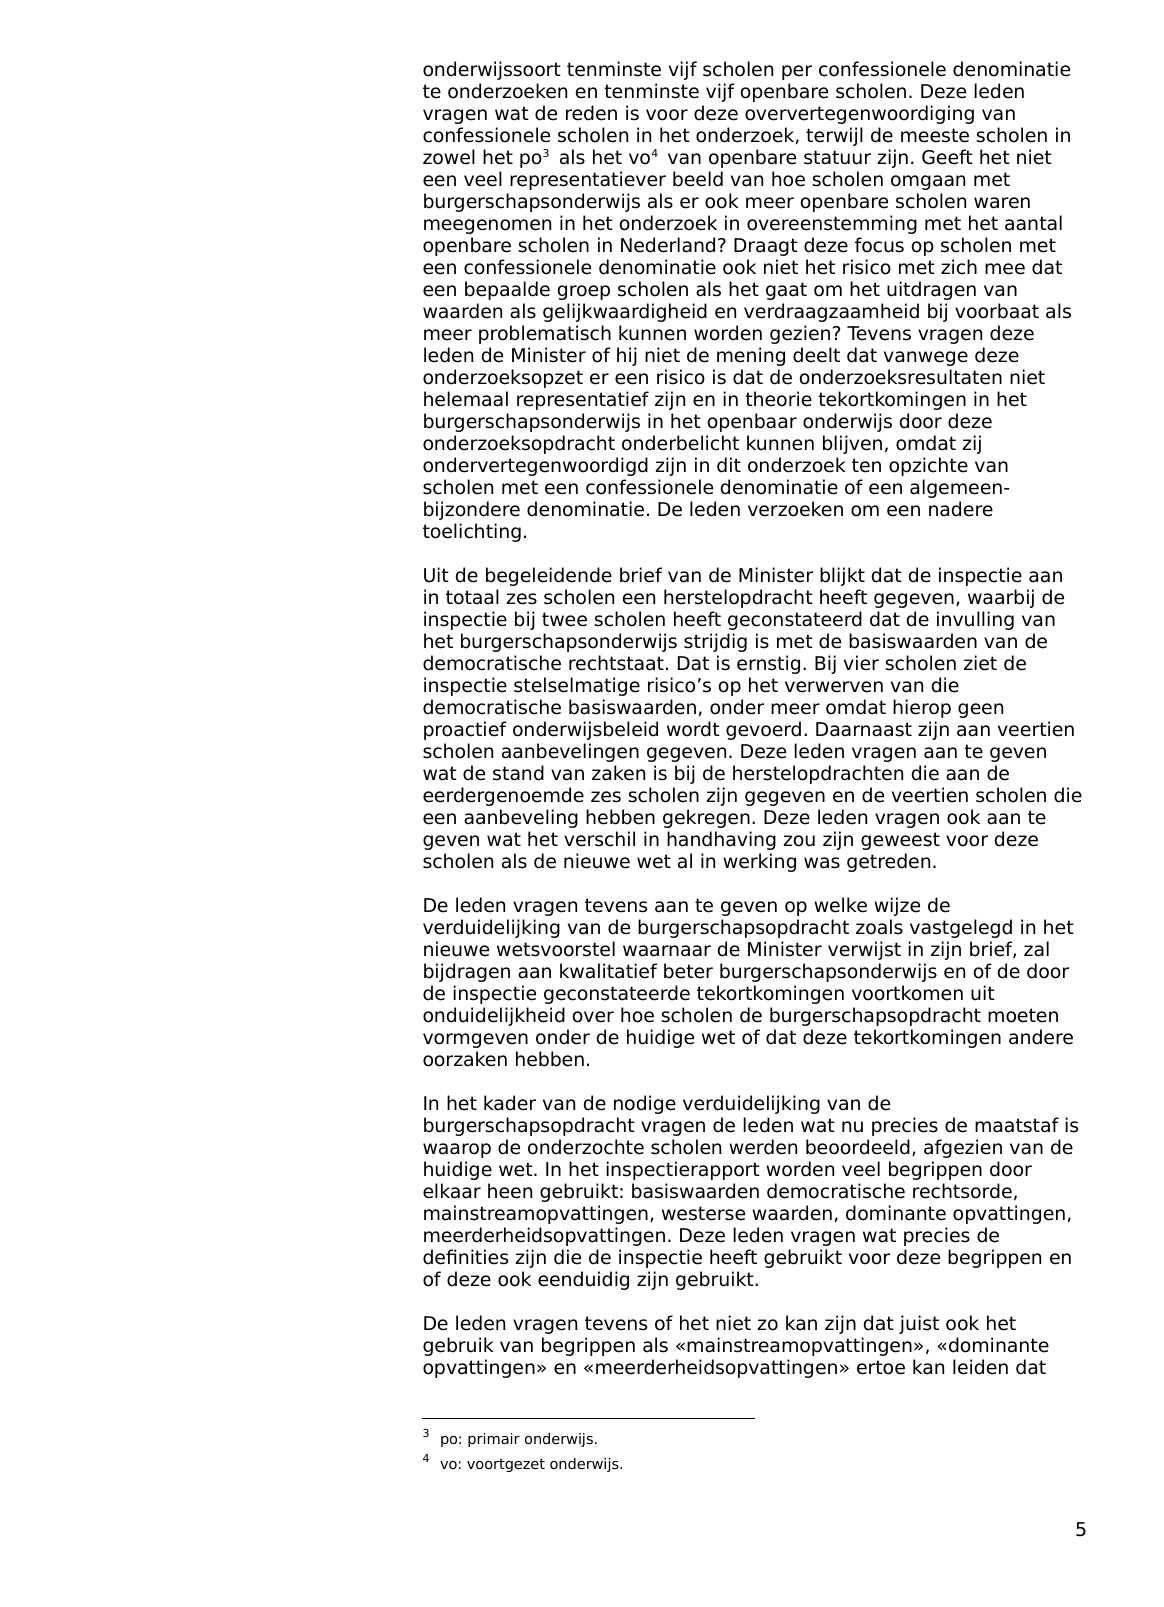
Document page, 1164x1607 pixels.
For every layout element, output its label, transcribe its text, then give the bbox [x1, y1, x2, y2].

text vo: voortgezet onderwijs. [422, 1452, 1087, 1474]
text De leden vragen tevens of het niet zo kan zijn dat juist ook het gebruik van begrippen als «mainstreamopvattingen», «dominante opvattingen» en «meerderheidsopvattingen» ertoe kan leiden dat [422, 1313, 1087, 1379]
text Uit de begeleidende brief van de Minister blijkt dat de inspectie aan in totaal zes scholen een herstelopdracht heeft gegeven, waarbij de inspectie bij twee scholen heeft geconstateerd dat de invulling van het burgerschapsonderwijs strijdig is met de basiswaarden van de democratische rechtstaat. Dat is ernstig. Bij vier scholen ziet de inspectie stelselmatige risico’s op het verwerven van die democratische basiswaarden, onder meer omdat hierop geen proactief onderwijsbeleid wordt gevoerd. Daarnaast zijn aan veertien scholen aanbevelingen gegeven. Deze leden vragen aan te geven wat de stand van zaken is bij de herstelopdrachten die aan de eerdergenoemde zes scholen zijn gegeven en de veertien scholen die een aanbeveling hebben gekregen. Deze leden vragen ook aan te geven wat het verschil in handhaving zou zijn geweest voor deze scholen als de nieuwe wet al in werking was getreden. [422, 565, 1087, 872]
text In het kader van de nodige verduidelijking van de burgerschapsopdracht vragen de leden wat nu precies de maatstaf is waarop de onderzochte scholen werden beoordeeld, afgezien van de huidige wet. In het inspectierapport worden veel begrippen door elkaar heen gebruikt: basiswaarden democratische rechtsorde, mainstreamopvattingen, westerse waarden, dominante opvattingen, meerderheidsopvattingen. Deze leden vragen wat precies de definities zijn die de inspectie heeft gebruikt voor deze begrippen en of deze ook eenduidig zijn gebruikt. [422, 1093, 1087, 1291]
text De leden vragen tevens aan te geven op welke wijze de verduidelijking van de burgerschapsopdracht zoals vastgelegd in het nieuwe wetsvoorstel waarnaar de Minister verwijst in zijn brief, zal bijdragen aan kwalitatief beter burgerschapsonderwijs en of de door de inspectie geconstateerde tekortkomingen voortkomen uit onduidelijkheid over hoe scholen de burgerschapsopdracht moeten vormgeven onder de huidige wet of dat deze tekortkomingen andere oorzaken hebben. [422, 895, 1087, 1071]
text onderwijssoort tenminste vijf scholen per confessionele denominatie te onderzoeken en tenminste vijf openbare scholen. Deze leden vragen wat de reden is voor deze oververtegenwoordiging van confessionele scholen in het onderzoek, terwijl de meeste scholen in zowel het po als het vo van openbare statuur zijn. Geeft het niet een veel representatiever beeld van hoe scholen omgaan met burgerschapsonderwijs als er ook meer openbare scholen waren meegenomen in het onderzoek in overeenstemming met het aantal openbare scholen in Nederland? Draagt deze focus op scholen met een confessionele denominatie ook niet het risico met zich mee dat een bepaalde groep scholen als het gaat om het uitdragen van waarden als gelijkwaardigheid en verdraagzaamheid bij voorbaat als meer problematisch kunnen worden gezien? Tevens vragen deze leden de Minister of hij niet de mening deelt dat vanwege deze onderzoeksopzet er een risico is dat de onderzoeksresultaten niet helemaal representatief zijn en in theorie tekortkomingen in het burgerschapsonderwijs in het openbaar onderwijs door deze onderzoeksopdracht onderbelicht kunnen blijven, omdat zij ondervertegenwoordigd zijn in dit onderzoek ten opzichte van scholen met een confessionele denominatie of een algemeen-bijzondere denominatie. De leden verzoeken om een nadere toelichting. [422, 59, 1087, 543]
text po: primair onderwijs. [422, 1427, 1087, 1449]
